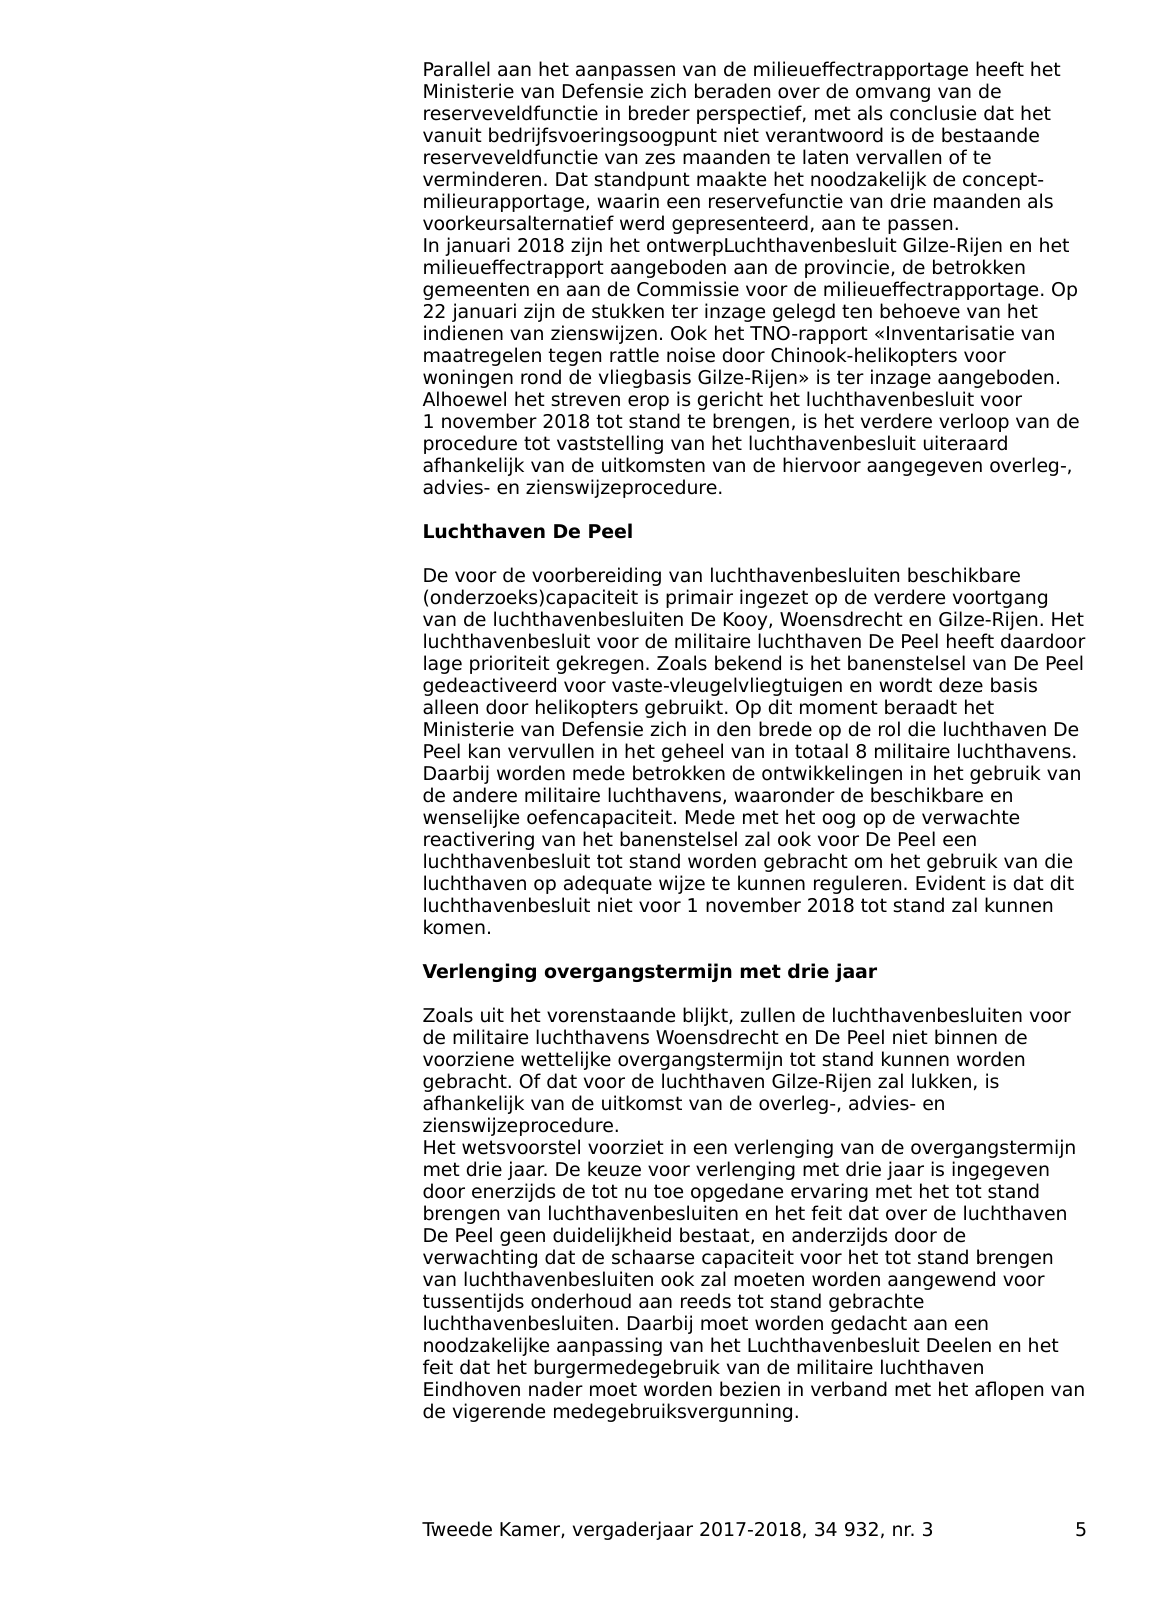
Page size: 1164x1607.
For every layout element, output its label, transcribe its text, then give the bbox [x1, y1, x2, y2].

text De voor de voorbereiding van luchthavenbesluiten beschikbare (onderzoeks)capaciteit is primair ingezet op de verdere voortgang van de luchthavenbesluiten De Kooy, Woensdrecht en Gilze-Rijen. Het luchthavenbesluit voor de militaire luchthaven De Peel heeft daardoor lage prioriteit gekregen. Zoals bekend is het banenstelsel van De Peel gedeactiveerd voor vaste-vleugelvliegtuigen en wordt deze basis alleen door helikopters gebruikt. Op dit moment beraadt het Ministerie van Defensie zich in den brede op de rol die luchthaven De Peel kan vervullen in het geheel van in totaal 8 militaire luchthavens. Daarbij worden mede betrokken de ontwikkelingen in het gebruik van de andere militaire luchthavens, waaronder de beschikbare en wenselijke oefencapaciteit. Mede met het oog op de verwachte reactivering van het banenstelsel zal ook voor De Peel een luchthavenbesluit tot stand worden gebracht om het gebruik van die luchthaven op adequate wijze te kunnen reguleren. Evident is dat dit luchthavenbesluit niet voor 1 november 2018 tot stand zal kunnen komen. [422, 565, 1087, 939]
text In januari 2018 zijn het ontwerpLuchthavenbesluit Gilze-Rijen en het milieueffectrapport aangeboden aan de provincie, de betrokken gemeenten en aan de Commissie voor de milieueffectrapportage. Op 22 januari zijn de stukken ter inzage gelegd ten behoeve van het indienen van zienswijzen. Ook het TNO-rapport «Inventarisatie van maatregelen tegen rattle noise door Chinook-helikopters voor woningen rond de vliegbasis Gilze-Rijen» is ter inzage aangeboden. [422, 235, 1087, 389]
subtitle Luchthaven De Peel [422, 521, 1087, 543]
subtitle Verlenging overgangstermijn met drie jaar [422, 961, 1087, 983]
text Zoals uit het vorenstaande blijkt, zullen de luchthavenbesluiten voor de militaire luchthavens Woensdrecht en De Peel niet binnen de voorziene wettelijke overgangstermijn tot stand kunnen worden gebracht. Of dat voor de luchthaven Gilze-Rijen zal lukken, is afhankelijk van de uitkomst van de overleg-, advies- en zienswijzeprocedure. [422, 1005, 1087, 1137]
text Alhoewel het streven erop is gericht het luchthavenbesluit voor 1 november 2018 tot stand te brengen, is het verdere verloop van de procedure tot vaststelling van het luchthavenbesluit uiteraard afhankelijk van de uitkomsten van de hiervoor aangegeven overleg-, advies- en zienswijzeprocedure. [422, 389, 1087, 499]
text Parallel aan het aanpassen van de milieueffectrapportage heeft het Ministerie van Defensie zich beraden over de omvang van de reserveveldfunctie in breder perspectief, met als conclusie dat het vanuit bedrijfsvoeringsoogpunt niet verantwoord is de bestaande reserveveldfunctie van zes maanden te laten vervallen of te verminderen. Dat standpunt maakte het noodzakelijk de concept-milieurapportage, waarin een reservefunctie van drie maanden als voorkeursalternatief werd gepresenteerd, aan te passen. [422, 59, 1087, 235]
text Het wetsvoorstel voorziet in een verlenging van de overgangstermijn met drie jaar. De keuze voor verlenging met drie jaar is ingegeven door enerzijds de tot nu toe opgedane ervaring met het tot stand brengen van luchthavenbesluiten en het feit dat over de luchthaven De Peel geen duidelijkheid bestaat, en anderzijds door de verwachting dat de schaarse capaciteit voor het tot stand brengen van luchthavenbesluiten ook zal moeten worden aangewend voor tussentijds onderhoud aan reeds tot stand gebrachte luchthavenbesluiten. Daarbij moet worden gedacht aan een noodzakelijke aanpassing van het Luchthavenbesluit Deelen en het feit dat het burgermedegebruik van de militaire luchthaven Eindhoven nader moet worden bezien in verband met het aflopen van de vigerende medegebruiksvergunning. [422, 1137, 1087, 1423]
